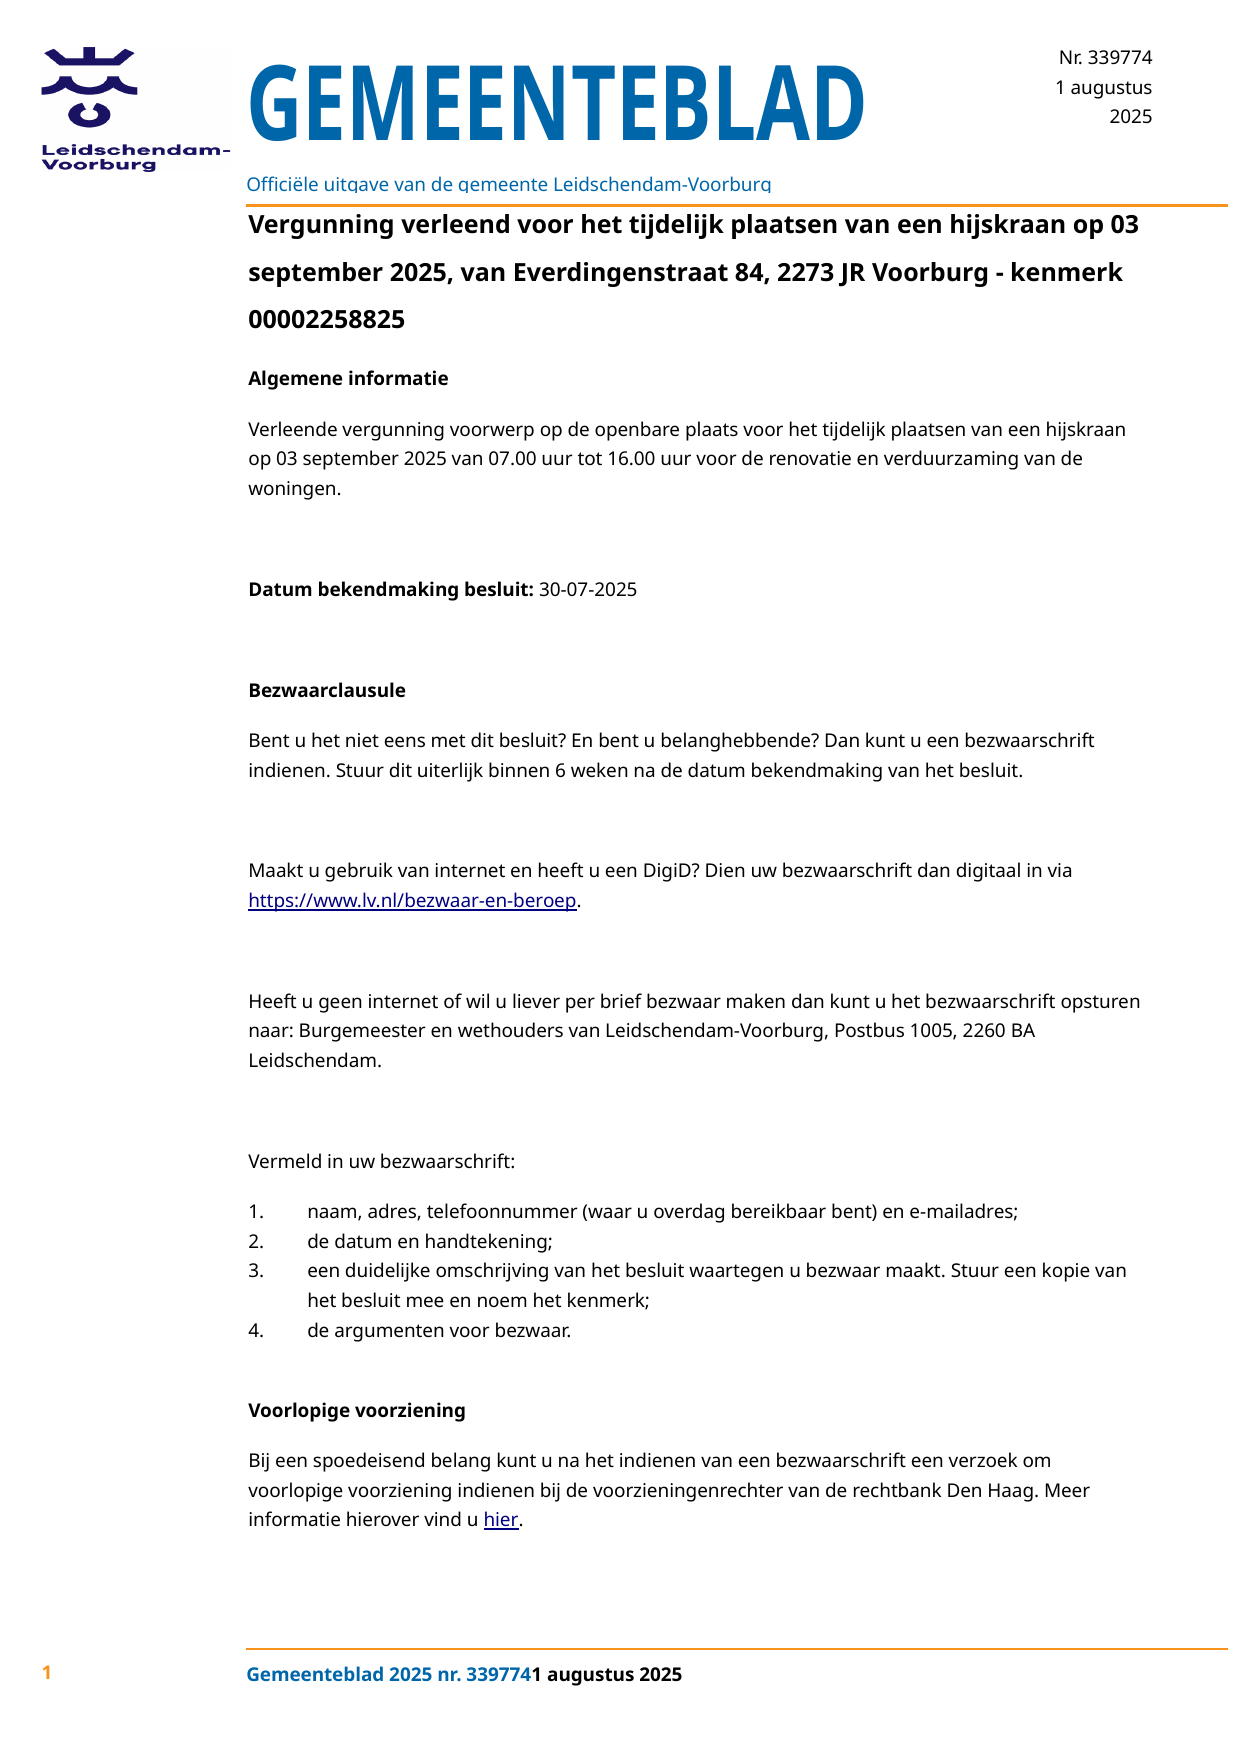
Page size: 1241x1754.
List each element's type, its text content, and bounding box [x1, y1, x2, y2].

list de datum en handtekening; [248, 1228, 1152, 1254]
text Bij een spoedeisend belang kunt u na het indienen van een bezwaarschrift een verzoek om voorlopige voorziening indienen bij de voorzieningenrechter van de rechtbank Den Haag. Meer informatie hierover vind u hier. [248, 1447, 1152, 1532]
text Verleende vergunning voorwerp op de openbare plaats voor het tijdelijk plaatsen van een hijskraan op 03 september 2025 van 07.00 uur tot 16.00 uur voor de renovatie en verduurzaming van de woningen. [248, 416, 1152, 501]
text Vermeld in uw bezwaarschrift: [248, 1148, 1152, 1174]
text Bezwaarclausule [248, 677, 1152, 702]
list naam, adres, telefoonnummer (waar u overdag bereikbaar bent) en e-mailadres; [248, 1198, 1152, 1224]
text Voorlopige voorziening [248, 1397, 1152, 1422]
list de argumenten voor bezwaar. [248, 1317, 1152, 1342]
picture [41, 47, 231, 172]
text Maakt u gebruik van internet en heeft u een DigiD? Dien uw bezwaarschrift dan digitaal in via https://www.lv.nl/bezwaar-en-beroep. [248, 858, 1152, 913]
text Bent u het niet eens met dit besluit? En bent u belanghebbende? Dan kunt u een bezwaarschrift indienen. Stuur dit uiterlijk binnen 6 weken na de datum bekendmaking van het besluit. [248, 727, 1152, 782]
list een duidelijke omschrijving van het besluit waartegen u bezwaar maakt. Stuur een kopie van het besluit mee en noem het kenmerk; [248, 1258, 1152, 1313]
text Datum bekendmaking besluit: 30-07-2025 [248, 576, 1152, 602]
text Algemene informatie [248, 366, 1152, 391]
text Heeft u geen internet of wil u liever per brief bezwaar maken dan kunt u het bezwaarschrift opsturen naar: Burgemeester en wethouders van Leidschendam-Voorburg, Postbus 1005, 2260 BA Leidschendam. [248, 988, 1152, 1073]
text Vergunning verleend voor het tijdelijk plaatsen van een hijskraan op 03 september 2025, van Everdingenstraat 84, 2273 JR Voorburg - kenmerk 00002258825 [248, 207, 1152, 336]
